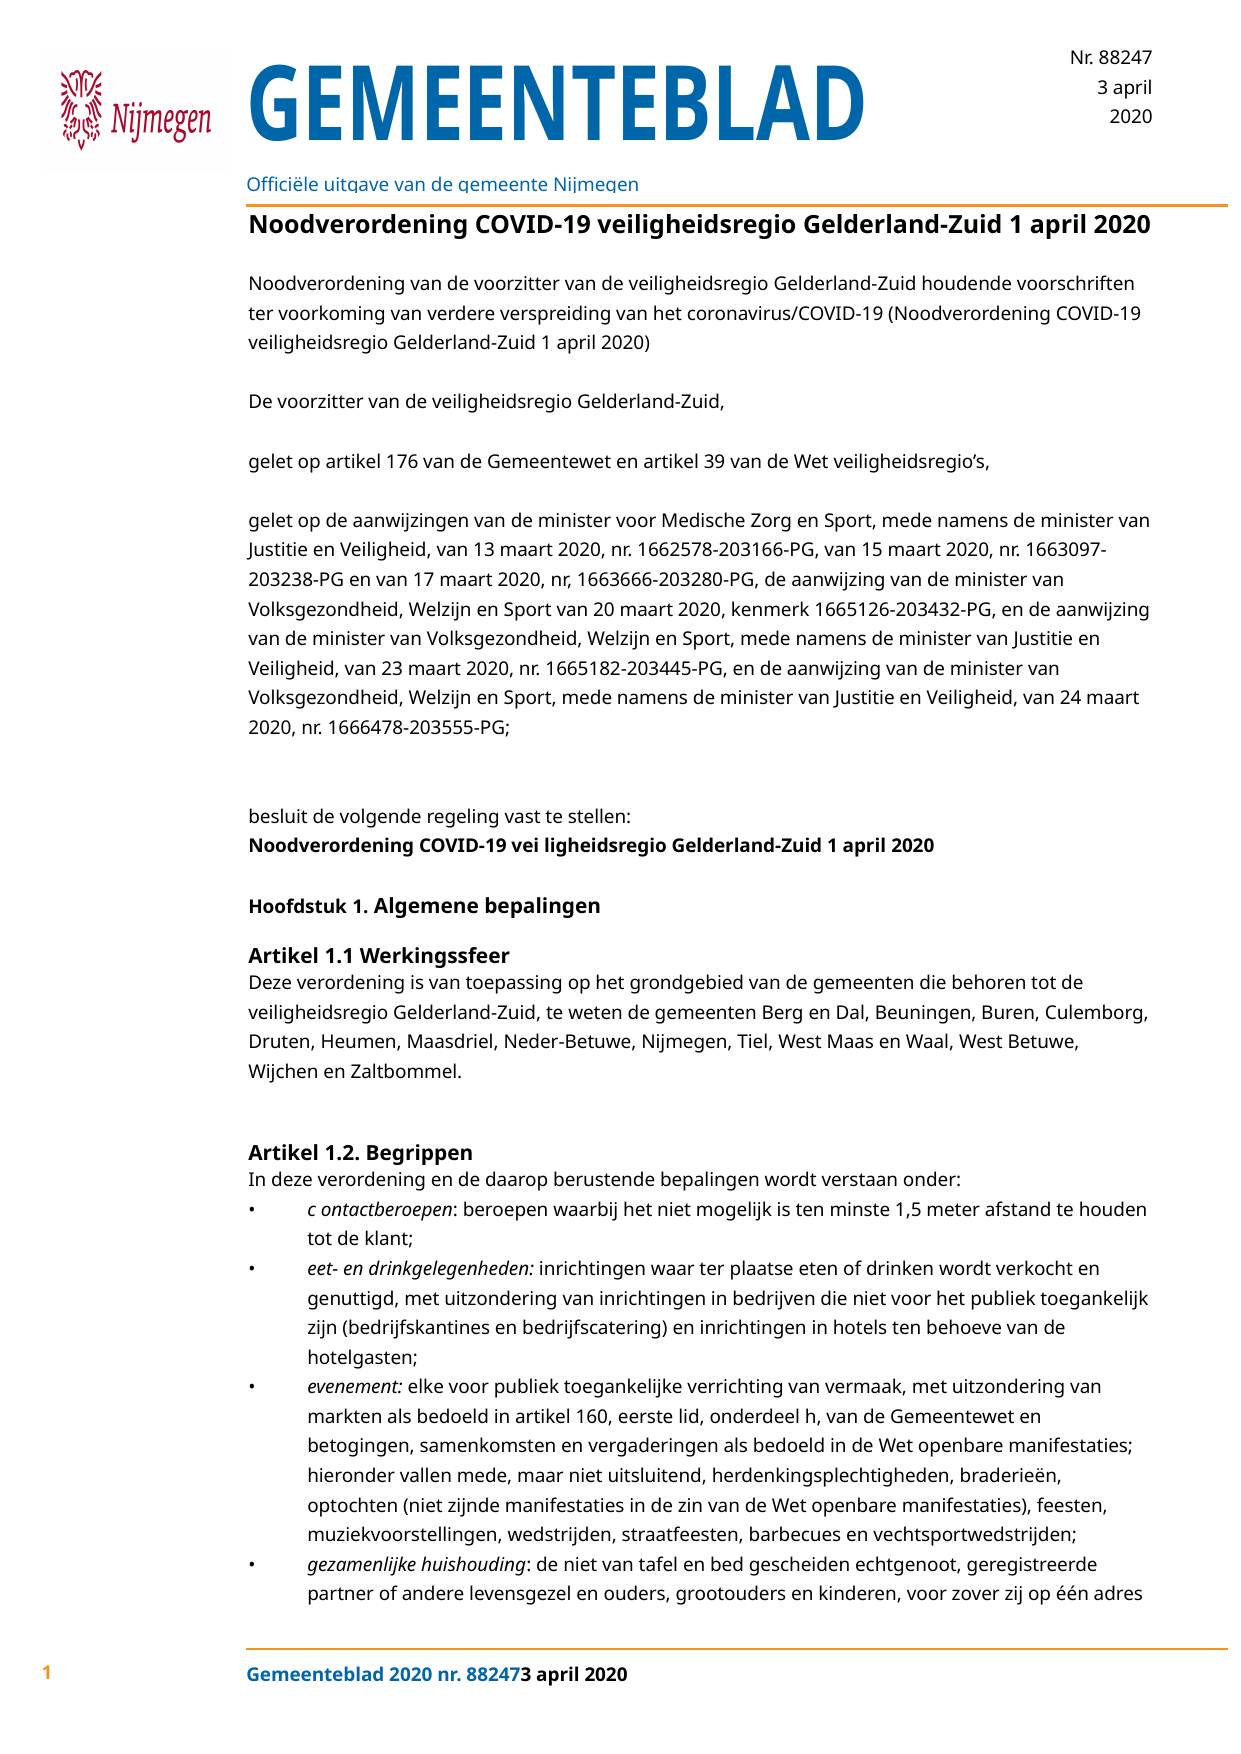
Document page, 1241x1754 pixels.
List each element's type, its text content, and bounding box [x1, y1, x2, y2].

text besluit de volgende regeling vast te stellen: [248, 803, 1152, 828]
text Hoofdstuk 1. Algemene bepalingen [248, 892, 1152, 920]
text Artikel 1.1 Werkingssfeer [248, 941, 1152, 969]
text Artikel 1.2. Begrippen [248, 1138, 1152, 1166]
text gelet op artikel 176 van de Gemeentewet en artikel 39 van de Wet veiligheidsregio’s, [248, 448, 1152, 473]
list eet- en drinkgelegenheden: inrichtingen waar ter plaatse eten of drinken wordt verkocht en genuttigd, met uitzondering van inrichtingen in bedrijven die niet voor het publiek toegankelijk zijn (bedrijfskantines en bedrijfscatering) en inrichtingen in hotels ten behoeve van de hotelgasten; [248, 1255, 1152, 1370]
text Noodverordening COVID-19 veiligheidsregio Gelderland-Zuid 1 april 2020 [248, 207, 1152, 241]
text De voorzitter van de veiligheidsregio Gelderland-Zuid, [248, 389, 1152, 414]
text In deze verordening en de daarop berustende bepalingen wordt verstaan onder: [248, 1166, 1152, 1192]
picture [41, 47, 231, 172]
list c ontactberoepen: beroepen waarbij het niet mogelijk is ten minste 1,5 meter afstand te houden tot de klant; [248, 1196, 1152, 1251]
list evenement: elke voor publiek toegankelijke verrichting van vermaak, met uitzondering van markten als bedoeld in artikel 160, eerste lid, onderdeel h, van de Gemeentewet en betogingen, samenkomsten en vergaderingen als bedoeld in de Wet openbare manifestaties; hieronder vallen mede, maar niet uitsluitend, herdenkingsplechtigheden, braderieën, optochten (niet zijnde manifestaties in de zin van de Wet openbare manifestaties), feesten, muziekvoorstellingen, wedstrijden, straatfeesten, barbecues en vechtsportwedstrijden; [248, 1373, 1152, 1547]
text gelet op de aanwijzingen van de minister voor Medische Zorg en Sport, mede namens de minister van Justitie en Veiligheid, van 13 maart 2020, nr. 1662578-203166-PG, van 15 maart 2020, nr. 1663097-203238-PG en van 17 maart 2020, nr, 1663666-203280-PG, de aanwijzing van de minister van Volksgezondheid, Welzijn en Sport van 20 maart 2020, kenmerk 1665126-203432-PG, en de aanwijzing van de minister van Volksgezondheid, Welzijn en Sport, mede namens de minister van Justitie en Veiligheid, van 23 maart 2020, nr. 1665182-203445-PG, en de aanwijzing van de minister van Volksgezondheid, Welzijn en Sport, mede namens de minister van Justitie en Veiligheid, van 24 maart 2020, nr. 1666478-203555-PG; [248, 507, 1152, 740]
text Deze verordening is van toepassing op het grondgebied van de gemeenten die behoren tot de veiligheidsregio Gelderland-Zuid, te weten de gemeenten Berg en Dal, Beuningen, Buren, Culemborg, Druten, Heumen, Maasdriel, Neder-Betuwe, Nijmegen, Tiel, West Maas en Waal, West Betuwe, Wijchen en Zaltbommel. [248, 969, 1152, 1084]
text Noodverordening COVID-19 vei ligheidsregio Gelderland-Zuid 1 april 2020 [248, 832, 1152, 858]
text Noodverordening van de voorzitter van de veiligheidsregio Gelderland-Zuid houdende voorschriften ter voorkoming van verdere verspreiding van het coronavirus/COVID-19 (Noodverordening COVID-19 veiligheidsregio Gelderland-Zuid 1 april 2020) [248, 270, 1152, 355]
list gezamenlijke huishouding: de niet van tafel en bed gescheiden echtgenoot, geregistreerde partner of andere levensgezel en ouders, grootouders en kinderen, voor zover zij op één adres [248, 1551, 1152, 1606]
